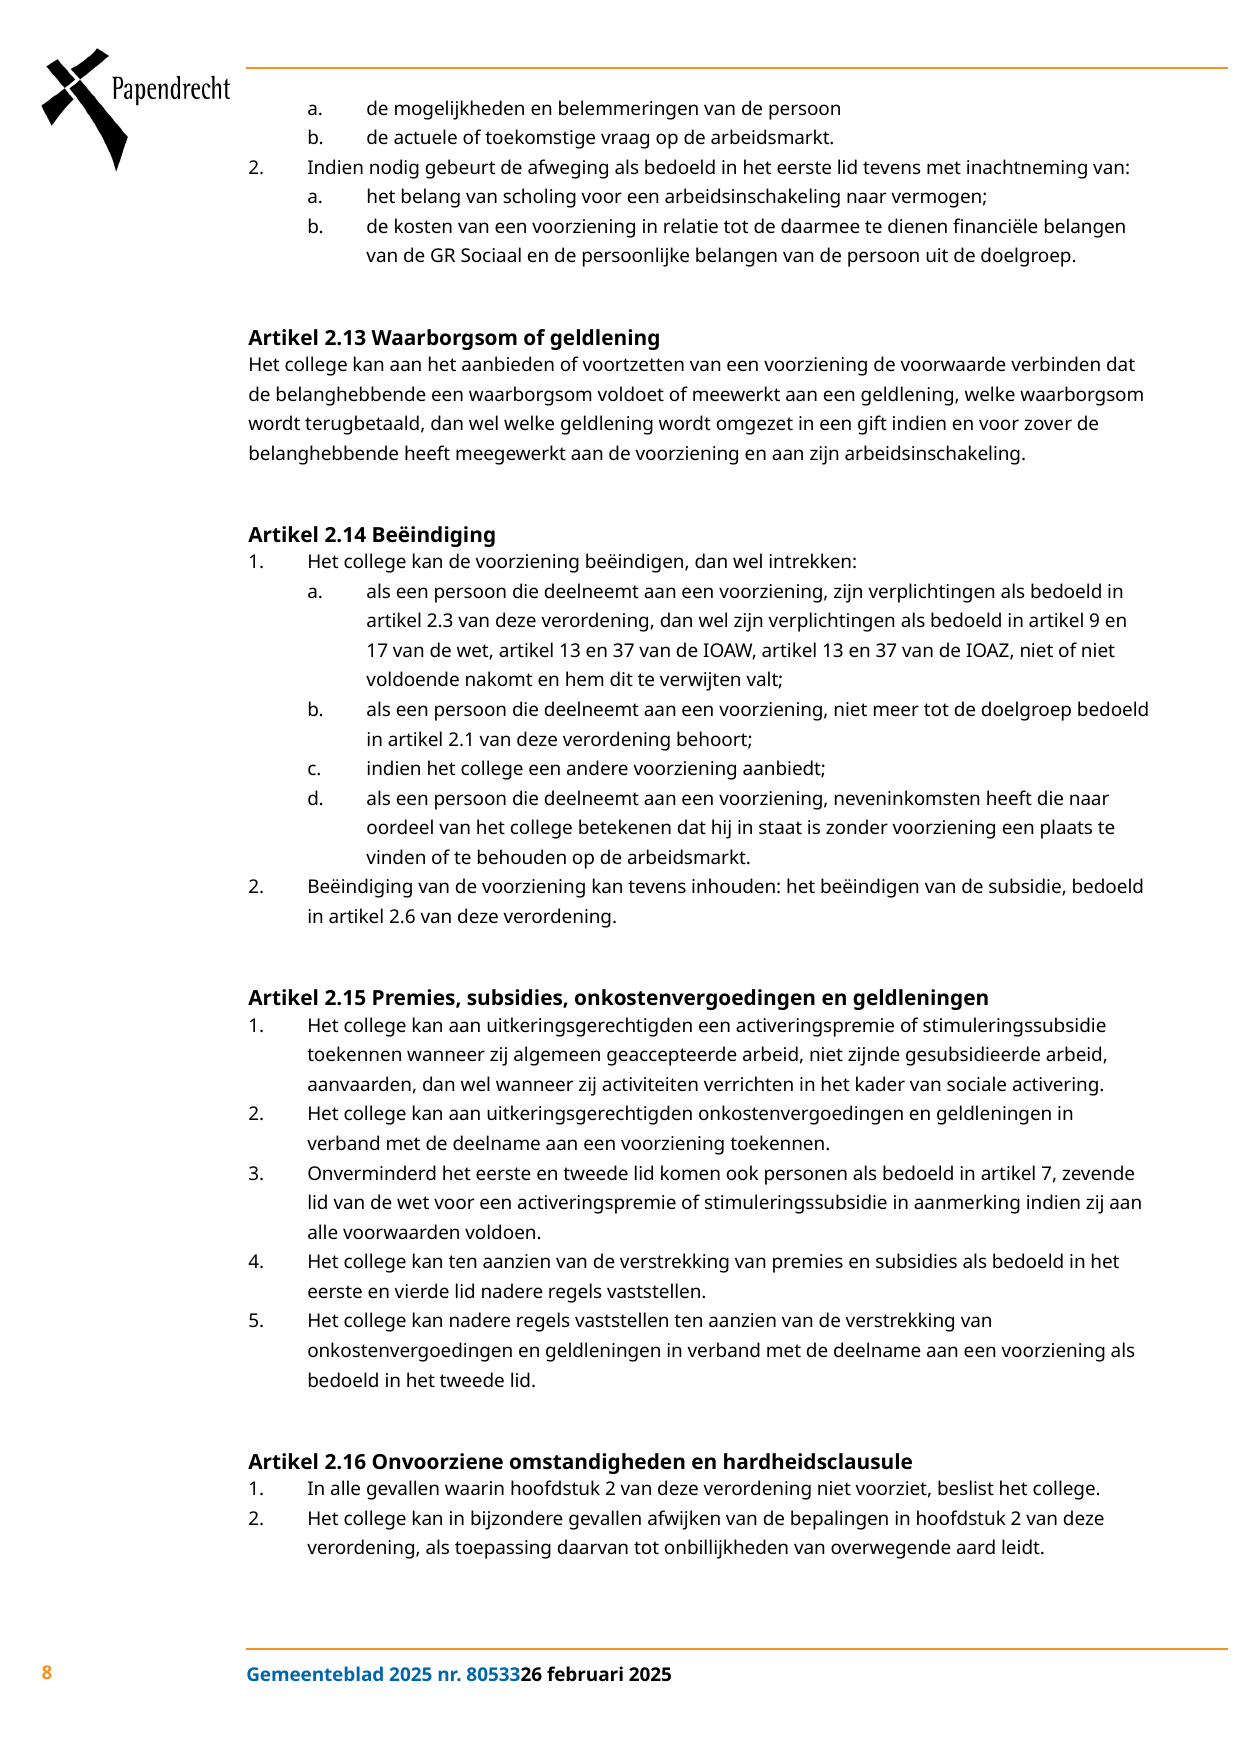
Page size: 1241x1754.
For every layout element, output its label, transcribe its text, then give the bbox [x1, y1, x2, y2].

list Het college kan aan uitkeringsgerechtigden onkostenvergoedingen en geldleningen in verband met de deelname aan een voorziening toekennen. [248, 1101, 1152, 1156]
list als een persoon die deelneemt aan een voorziening, zijn verplichtingen als bedoeld in artikel 2.3 van deze verordening, dan wel zijn verplichtingen als bedoeld in artikel 9 en 17 van de wet, artikel 13 en 37 van de IOAW, artikel 13 en 37 van de IOAZ, niet of niet voldoende nakomt en hem dit te verwijten valt; [307, 578, 1152, 692]
list de mogelijkheden en belemmeringen van de persoon [307, 95, 1152, 121]
picture [41, 47, 231, 172]
list Het college kan aan uitkeringsgerechtigden een activeringspremie of stimuleringssubsidie toekennen wanneer zij algemeen geaccepteerde arbeid, niet zijnde gesubsidieerde arbeid, aanvaarden, dan wel wanneer zij activiteiten verrichten in het kader van sociale activering. [248, 1012, 1152, 1097]
list Beëindiging van de voorziening kan tevens inhouden: het beëindigen van de subsidie, bedoeld in artikel 2.6 van deze verordening. [248, 874, 1152, 929]
list als een persoon die deelneemt aan een voorziening, neveninkomsten heeft die naar oordeel van het college betekenen dat hij in staat is zonder voorziening een plaats te vinden of te behouden op de arbeidsmarkt. [307, 785, 1152, 870]
list het belang van scholing voor een arbeidsinschakeling naar vermogen; [307, 183, 1152, 209]
list Het college kan ten aanzien van de verstrekking van premies en subsidies als bedoeld in het eerste en vierde lid nadere regels vaststellen. [248, 1248, 1152, 1304]
list de actuele of toekomstige vraag op de arbeidsmarkt. [307, 124, 1152, 150]
text Artikel 2.15 Premies, subsidies, onkostenvergoedingen en geldleningen [248, 983, 1152, 1012]
list Het college kan nadere regels vaststellen ten aanzien van de verstrekking van onkostenvergoedingen en geldleningen in verband met de deelname aan een voorziening als bedoeld in het tweede lid. [248, 1308, 1152, 1392]
list Het college kan de voorziening beëindigen, dan wel intrekken: [248, 548, 1152, 574]
list indien het college een andere voorziening aanbiedt; [307, 755, 1152, 781]
list Indien nodig gebeurt de afweging als bedoeld in het eerste lid tevens met inachtneming van: [248, 154, 1152, 180]
list Het college kan in bijzondere gevallen afwijken van de bepalingen in hoofdstuk 2 van deze verordening, als toepassing daarvan tot onbillijkheden van overwegende aard leidt. [248, 1505, 1152, 1560]
text Artikel 2.14 Beëindiging [248, 520, 1152, 548]
list Onverminderd het eerste en tweede lid komen ook personen als bedoeld in artikel 7, zevende lid van de wet voor een activeringspremie of stimuleringssubsidie in aanmerking indien zij aan alle voorwaarden voldoen. [248, 1160, 1152, 1244]
text Het college kan aan het aanbieden of voortzetten van een voorziening de voorwaarde verbinden dat de belanghebbende een waarborgsom voldoet of meewerkt aan een geldlening, welke waarborgsom wordt terugbetaald, dan wel welke geldlening wordt omgezet in een gift indien en voor zover de belanghebbende heeft meegewerkt aan de voorziening en aan zijn arbeidsinschakeling. [248, 351, 1152, 466]
list In alle gevallen waarin hoofdstuk 2 van deze verordening niet voorziet, beslist het college. [248, 1475, 1152, 1501]
text Artikel 2.16 Onvoorziene omstandigheden en hardheidsclausule [248, 1447, 1152, 1475]
list de kosten van een voorziening in relatie tot de daarmee te dienen financiële belangen van de GR Sociaal en de persoonlijke belangen van de persoon uit de doelgroep. [307, 213, 1152, 268]
text Artikel 2.13 Waarborgsom of geldlening [248, 323, 1152, 351]
list als een persoon die deelneemt aan een voorziening, niet meer tot de doelgroep bedoeld in artikel 2.1 van deze verordening behoort; [307, 696, 1152, 752]
